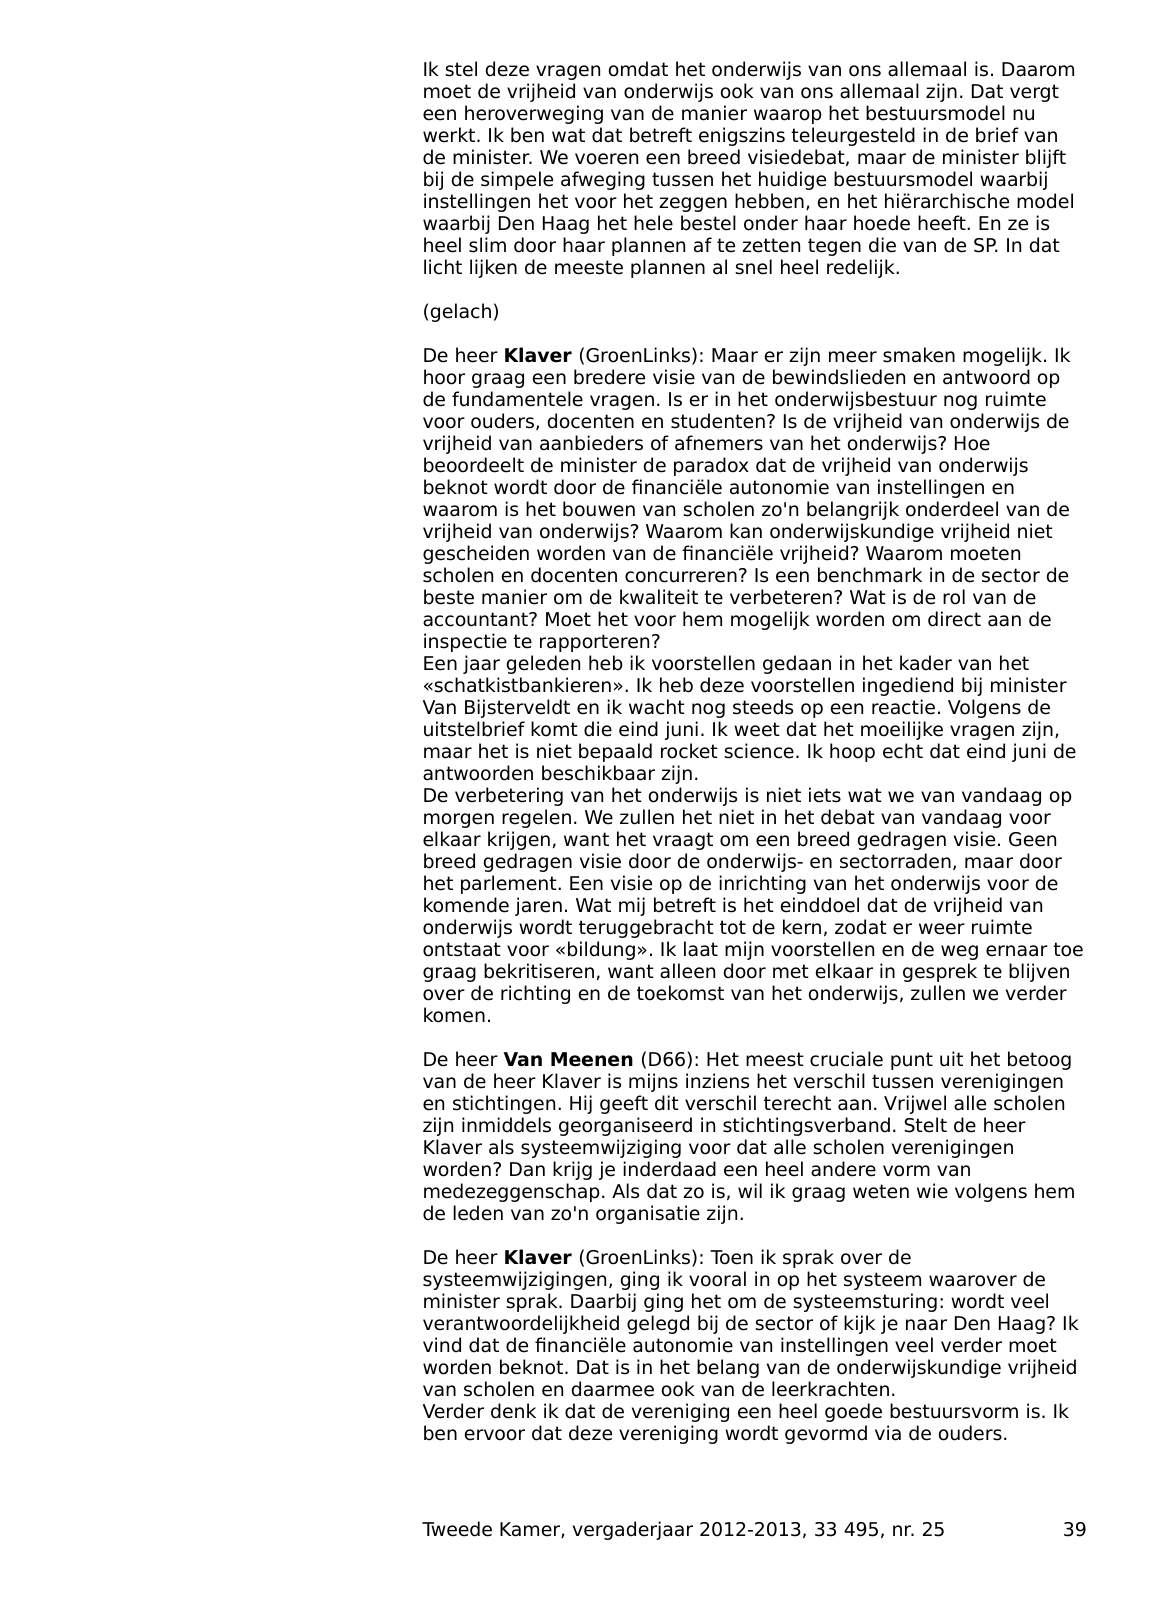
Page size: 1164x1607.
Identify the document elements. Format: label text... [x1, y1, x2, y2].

text De verbetering van het onderwijs is niet iets wat we van vandaag op morgen regelen. We zullen het niet in het debat van vandaag voor elkaar krijgen, want het vraagt om een breed gedragen visie. Geen breed gedragen visie door de onderwijs- en sectorraden, maar door het parlement. Een visie op de inrichting van het onderwijs voor de komende jaren. Wat mij betreft is het einddoel dat de vrijheid van onderwijs wordt teruggebracht tot de kern, zodat er weer ruimte ontstaat voor «bildung». Ik laat mijn voorstellen en de weg ernaar toe graag bekritiseren, want alleen door met elkaar in gesprek te blijven over de richting en de toekomst van het onderwijs, zullen we verder komen. [422, 785, 1087, 1027]
text Verder denk ik dat de vereniging een heel goede bestuursvorm is. Ik ben ervoor dat deze vereniging wordt gevormd via de ouders. [422, 1401, 1087, 1444]
text (gelach) [422, 301, 1087, 323]
text De heer Klaver (GroenLinks): Toen ik sprak over de systeemwijzigingen, ging ik vooral in op het systeem waarover de minister sprak. Daarbij ging het om de systeemsturing: wordt veel verantwoordelijkheid gelegd bij de sector of kijk je naar Den Haag? Ik vind dat de financiële autonomie van instellingen veel verder moet worden beknot. Dat is in het belang van de onderwijskundige vrijheid van scholen en daarmee ook van de leerkrachten. [422, 1247, 1087, 1401]
text Een jaar geleden heb ik voorstellen gedaan in het kader van het «schatkistbankieren». Ik heb deze voorstellen ingediend bij minister Van Bijsterveldt en ik wacht nog steeds op een reactie. Volgens de uitstelbrief komt die eind juni. Ik weet dat het moeilijke vragen zijn, maar het is niet bepaald rocket science. Ik hoop echt dat eind juni de antwoorden beschikbaar zijn. [422, 653, 1087, 785]
text Ik stel deze vragen omdat het onderwijs van ons allemaal is. Daarom moet de vrijheid van onderwijs ook van ons allemaal zijn. Dat vergt een heroverweging van de manier waarop het bestuursmodel nu werkt. Ik ben wat dat betreft enigszins teleurgesteld in de brief van de minister. We voeren een breed visiedebat, maar de minister blijft bij de simpele afweging tussen het huidige bestuursmodel waarbij instellingen het voor het zeggen hebben, en het hiërarchische model waarbij Den Haag het hele bestel onder haar hoede heeft. En ze is heel slim door haar plannen af te zetten tegen die van de SP. In dat licht lijken de meeste plannen al snel heel redelijk. [422, 59, 1087, 279]
text De heer Klaver (GroenLinks): Maar er zijn meer smaken mogelijk. Ik hoor graag een bredere visie van de bewindslieden en antwoord op de fundamentele vragen. Is er in het onderwijsbestuur nog ruimte voor ouders, docenten en studenten? Is de vrijheid van onderwijs de vrijheid van aanbieders of afnemers van het onderwijs? Hoe beoordeelt de minister de paradox dat de vrijheid van onderwijs beknot wordt door de financiële autonomie van instellingen en waarom is het bouwen van scholen zo'n belangrijk onderdeel van de vrijheid van onderwijs? Waarom kan onderwijskundige vrijheid niet gescheiden worden van de financiële vrijheid? Waarom moeten scholen en docenten concurreren? Is een benchmark in de sector de beste manier om de kwaliteit te verbeteren? Wat is de rol van de accountant? Moet het voor hem mogelijk worden om direct aan de inspectie te rapporteren? [422, 345, 1087, 653]
text De heer Van Meenen (D66): Het meest cruciale punt uit het betoog van de heer Klaver is mijns inziens het verschil tussen verenigingen en stichtingen. Hij geeft dit verschil terecht aan. Vrijwel alle scholen zijn inmiddels georganiseerd in stichtingsverband. Stelt de heer Klaver als systeemwijziging voor dat alle scholen verenigingen worden? Dan krijg je inderdaad een heel andere vorm van medezeggenschap. Als dat zo is, wil ik graag weten wie volgens hem de leden van zo'n organisatie zijn. [422, 1049, 1087, 1224]
